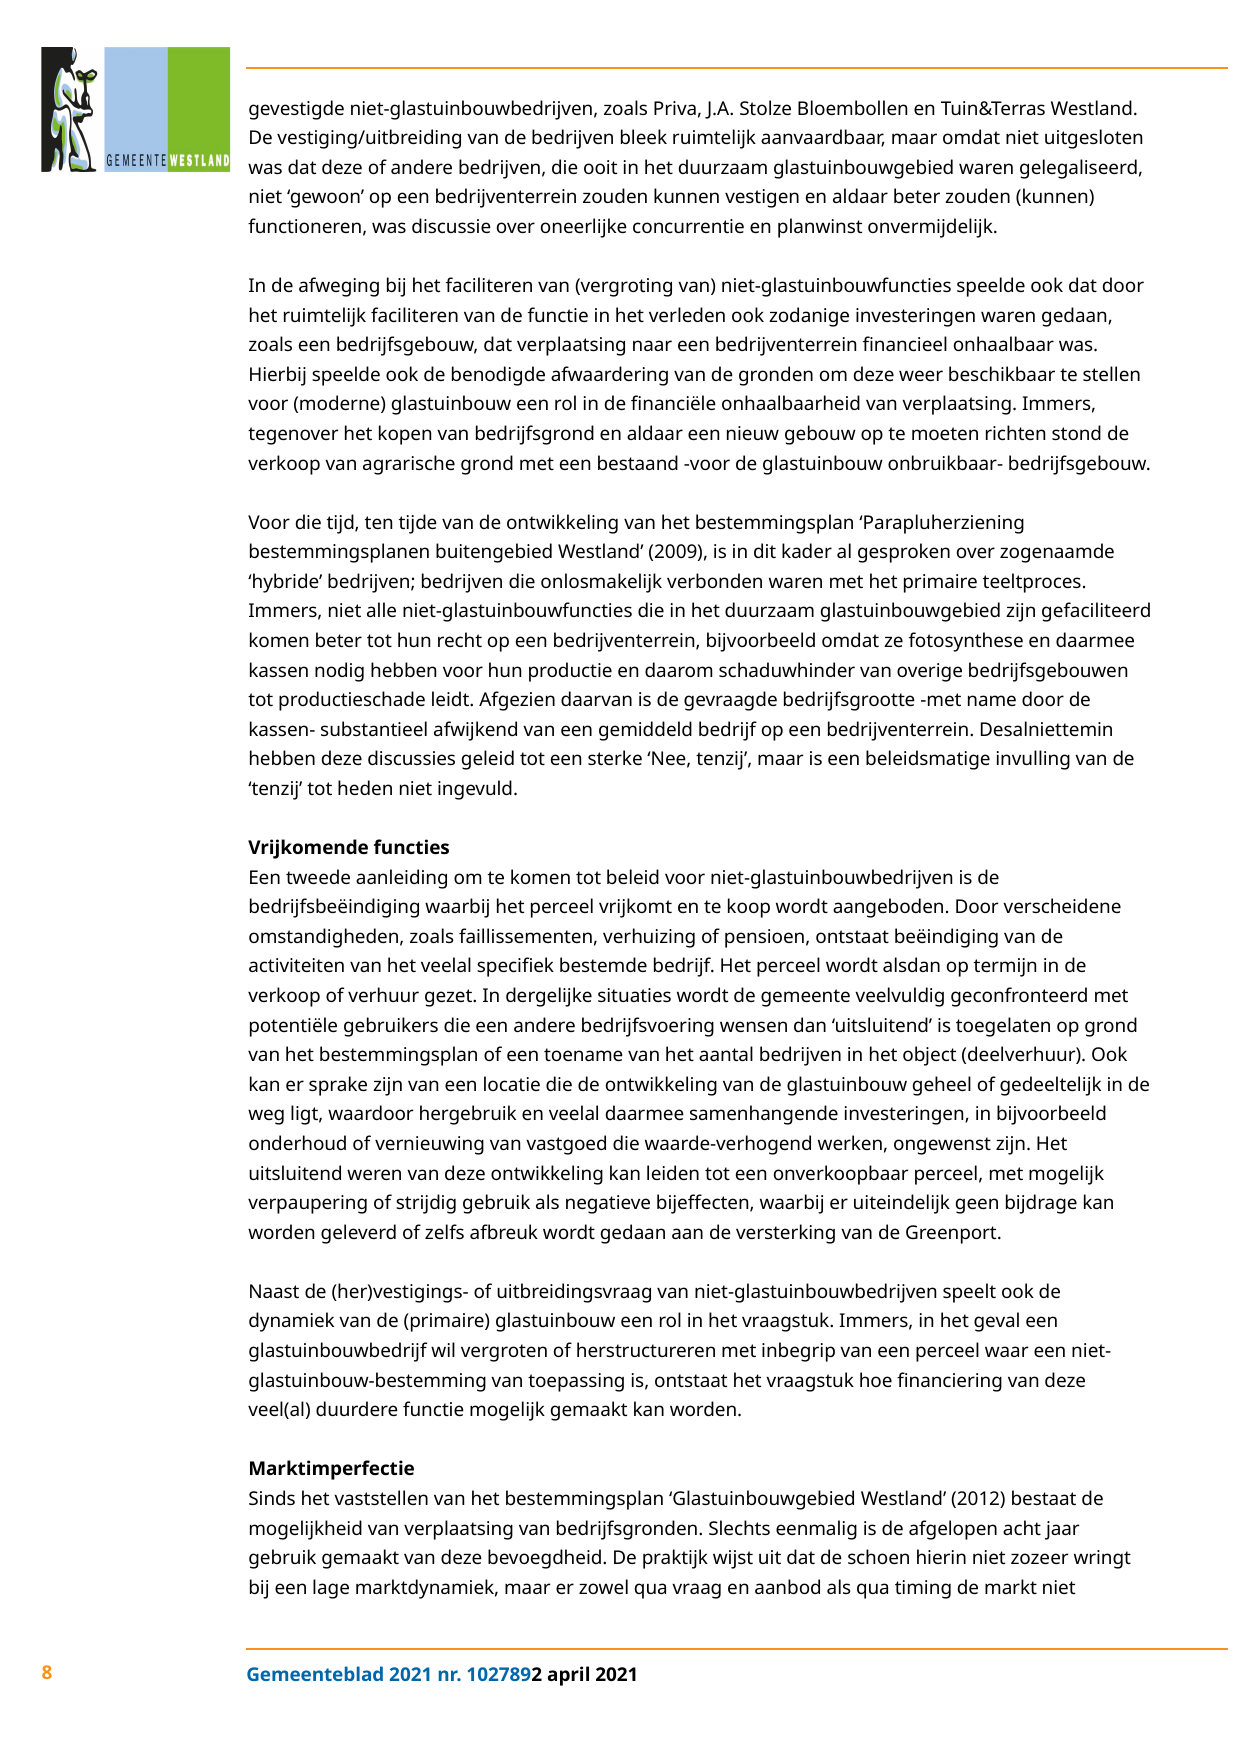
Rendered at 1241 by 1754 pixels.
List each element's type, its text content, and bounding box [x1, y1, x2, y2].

text Een tweede aanleiding om te komen tot beleid voor niet-glastuinbouwbedrijven is de bedrijfsbeëindiging waarbij het perceel vrijkomt en te koop wordt aangeboden. Door verscheidene omstandigheden, zoals faillissementen, verhuizing of pensioen, ontstaat beëindiging van de activiteiten van het veelal specifiek bestemde bedrijf. Het perceel wordt alsdan op termijn in de verkoop of verhuur gezet. In dergelijke situaties wordt de gemeente veelvuldig geconfronteerd met potentiële gebruikers die een andere bedrijfsvoering wensen dan ‘uitsluitend’ is toegelaten op grond van het bestemmingsplan of een toename van het aantal bedrijven in het object (deelverhuur). Ook kan er sprake zijn van een locatie die de ontwikkeling van de glastuinbouw geheel of gedeeltelijk in de weg ligt, waardoor hergebruik en veelal daarmee samenhangende investeringen, in bijvoorbeeld onderhoud of vernieuwing van vastgoed die waarde-verhogend werken, ongewenst zijn. Het uitsluitend weren van deze ontwikkeling kan leiden tot een onverkoopbaar perceel, met mogelijk verpaupering of strijdig gebruik als negatieve bijeffecten, waarbij er uiteindelijk geen bijdrage kan worden geleverd of zelfs afbreuk wordt gedaan aan de versterking van de Greenport. [248, 864, 1152, 1245]
picture [41, 47, 231, 172]
text In de afweging bij het faciliteren van (vergroting van) niet-glastuinbouwfuncties speelde ook dat door het ruimtelijk faciliteren van de functie in het verleden ook zodanige investeringen waren gedaan, zoals een bedrijfsgebouw, dat verplaatsing naar een bedrijventerrein financieel onhaalbaar was. Hierbij speelde ook de benodigde afwaardering van de gronden om deze weer beschikbaar te stellen voor (moderne) glastuinbouw een rol in de financiële onhaalbaarheid van verplaatsing. Immers, tegenover het kopen van bedrijfsgrond en aldaar een nieuw gebouw op te moeten richten stond de verkoop van agrarische grond met een bestaand -voor de glastuinbouw onbruikbaar- bedrijfsgebouw. [248, 272, 1152, 476]
text Voor die tijd, ten tijde van de ontwikkeling van het bestemmingsplan ‘Parapluherziening bestemmingsplanen buitengebied Westland’ (2009), is in dit kader al gesproken over zogenaamde ‘hybride’ bedrijven; bedrijven die onlosmakelijk verbonden waren met het primaire teeltproces. Immers, niet alle niet-glastuinbouwfuncties die in het duurzaam glastuinbouwgebied zijn gefaciliteerd komen beter tot hun recht op een bedrijventerrein, bijvoorbeeld omdat ze fotosynthese en daarmee kassen nodig hebben voor hun productie en daarom schaduwhinder van overige bedrijfsgebouwen tot productieschade leidt. Afgezien daarvan is de gevraagde bedrijfsgrootte -met name door de kassen- substantieel afwijkend van een gemiddeld bedrijf op een bedrijventerrein. Desalniettemin hebben deze discussies geleid tot een sterke ‘Nee, tenzij’, maar is een beleidsmatige invulling van de ‘tenzij’ tot heden niet ingevuld. [248, 509, 1152, 801]
text Marktimperfectie [248, 1456, 1152, 1481]
text Vrijkomende functies [248, 834, 1152, 860]
text Naast de (her)vestigings- of uitbreidingsvraag van niet-glastuinbouwbedrijven speelt ook de dynamiek van de (primaire) glastuinbouw een rol in het vraagstuk. Immers, in het geval een glastuinbouwbedrijf wil vergroten of herstructureren met inbegrip van een perceel waar een niet-glastuinbouw-bestemming van toepassing is, ontstaat het vraagstuk hoe financiering van deze veel(al) duurdere functie mogelijk gemaakt kan worden. [248, 1278, 1152, 1422]
text Sinds het vaststellen van het bestemmingsplan ‘Glastuinbouwgebied Westland’ (2012) bestaat de mogelijkheid van verplaatsing van bedrijfsgronden. Slechts eenmalig is de afgelopen acht jaar gebruik gemaakt van deze bevoegdheid. De praktijk wijst uit dat de schoen hierin niet zozeer wringt bij een lage marktdynamiek, maar er zowel qua vraag en aanbod als qua timing de markt niet [248, 1485, 1152, 1600]
text gevestigde niet-glastuinbouwbedrijven, zoals Priva, J.A. Stolze Bloembollen en Tuin&Terras Westland. De vestiging/uitbreiding van de bedrijven bleek ruimtelijk aanvaardbaar, maar omdat niet uitgesloten was dat deze of andere bedrijven, die ooit in het duurzaam glastuinbouwgebied waren gelegaliseerd, niet ‘gewoon’ op een bedrijventerrein zouden kunnen vestigen en aldaar beter zouden (kunnen) functioneren, was discussie over oneerlijke concurrentie en planwinst onvermijdelijk. [248, 95, 1152, 239]
